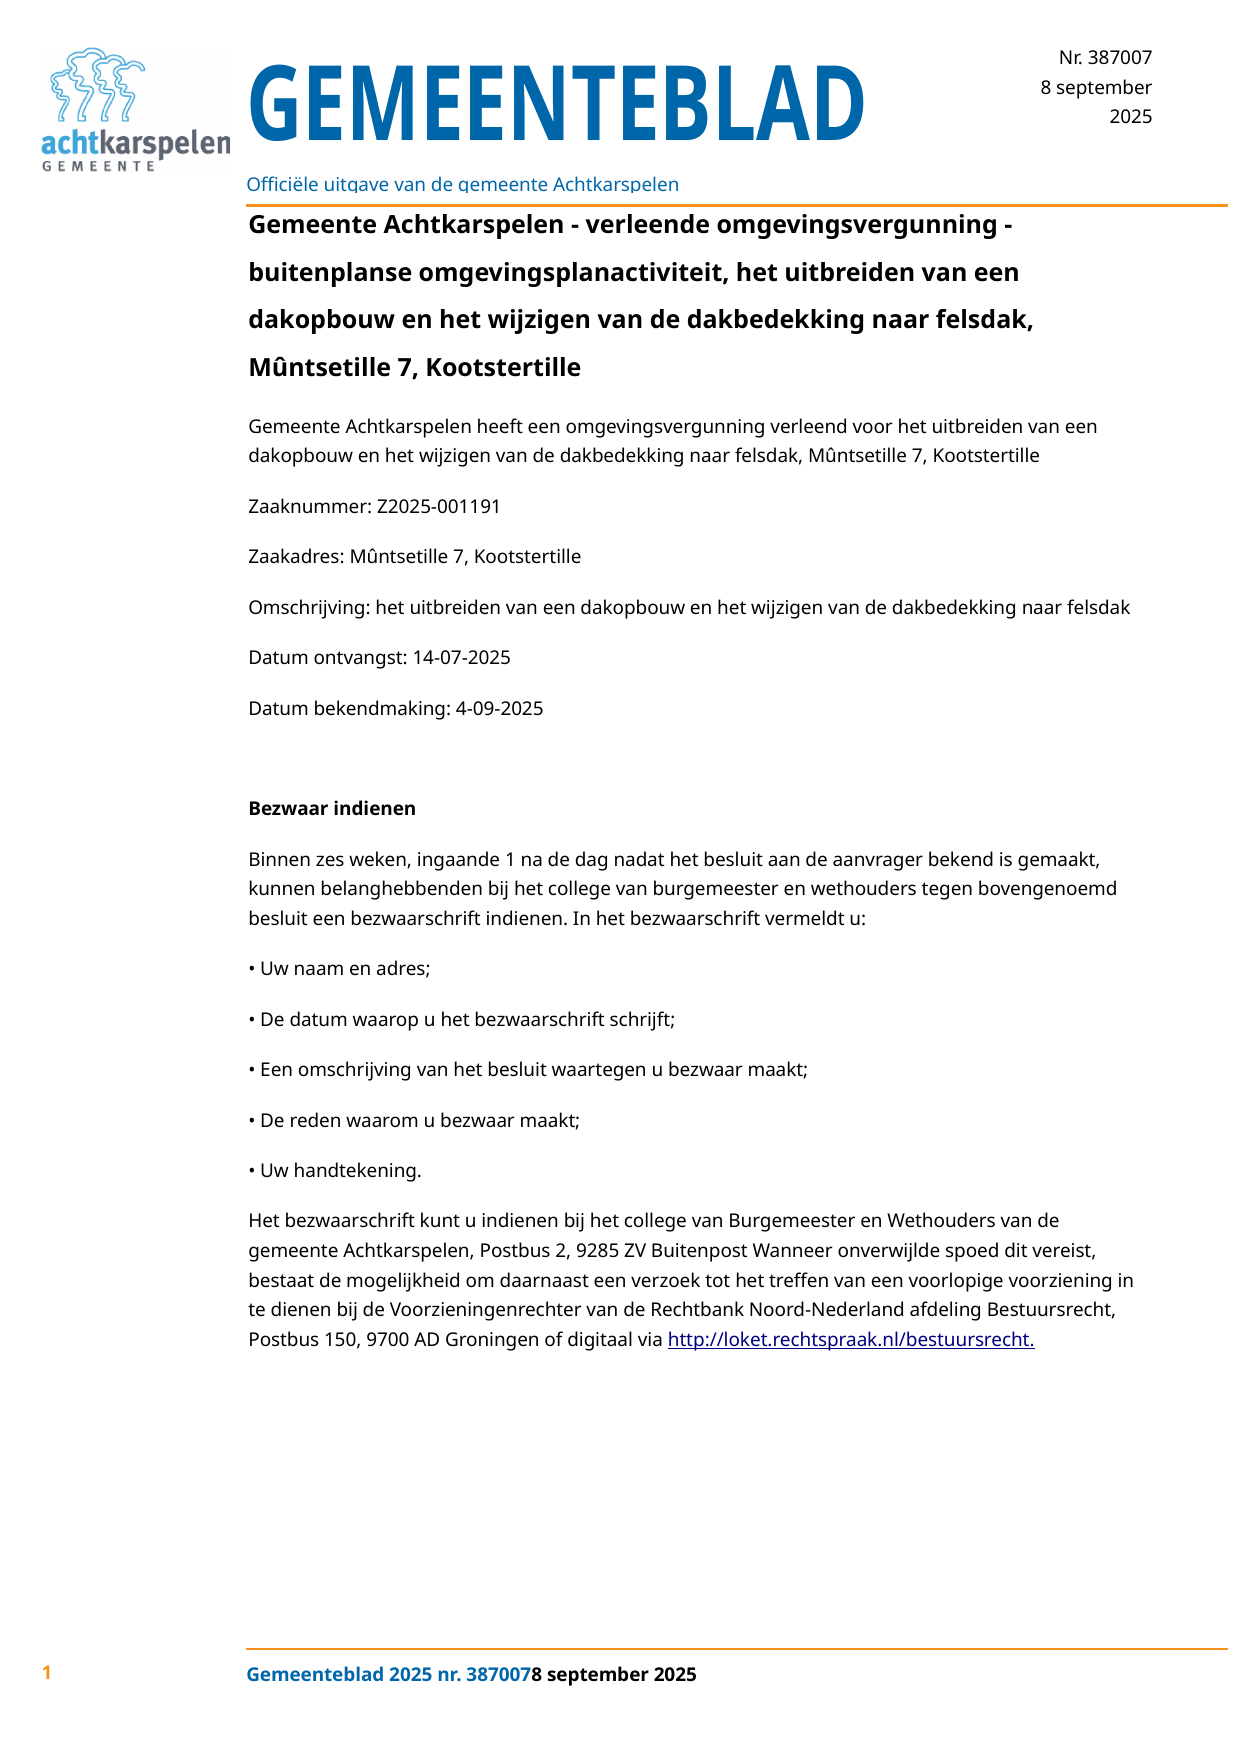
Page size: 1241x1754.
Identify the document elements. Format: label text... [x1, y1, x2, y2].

text • Uw naam en adres; [248, 956, 1152, 981]
text Gemeente Achtkarspelen heeft een omgevingsvergunning verleend voor het uitbreiden van een dakopbouw en het wijzigen van de dakbedekking naar felsdak, Mûntsetille 7, Kootstertille [248, 413, 1152, 468]
text Zaakadres: Mûntsetille 7, Kootstertille [248, 543, 1152, 569]
text Zaaknummer: Z2025-001191 [248, 493, 1152, 519]
text • Een omschrijving van het besluit waartegen u bezwaar maakt; [248, 1056, 1152, 1082]
text Datum ontvangst: 14-07-2025 [248, 644, 1152, 670]
text Gemeente Achtkarspelen - verleende omgevingsvergunning - buitenplanse omgevingsplanactiviteit, het uitbreiden van een dakopbouw en het wijzigen van de dakbedekking naar felsdak, Mûntsetille 7, Kootstertille [248, 207, 1152, 384]
text Het bezwaarschrift kunt u indienen bij het college van Burgemeester en Wethouders van de gemeente Achtkarspelen, Postbus 2, 9285 ZV Buitenpost Wanneer onverwijlde spoed dit vereist, bestaat de mogelijkheid om daarnaast een verzoek tot het treffen van een voorlopige voorziening in te dienen bij de Voorzieningenrechter van de Rechtbank Noord-Nederland afdeling Bestuursrecht, Postbus 150, 9700 AD Groningen of digitaal via http://loket.rechtspraak.nl/bestuursrecht. [248, 1208, 1152, 1352]
text Binnen zes weken, ingaande 1 na de dag nadat het besluit aan de aanvrager bekend is gemaakt, kunnen belanghebbenden bij het college van burgemeester en wethouders tegen bovengenoemd besluit een bezwaarschrift indienen. In het bezwaarschrift vermeldt u: [248, 846, 1152, 931]
text • Uw handtekening. [248, 1157, 1152, 1183]
text Datum bekendmaking: 4-09-2025 [248, 695, 1152, 721]
text • De reden waarom u bezwaar maakt; [248, 1107, 1152, 1133]
text Omschrijving: het uitbreiden van een dakopbouw en het wijzigen van de dakbedekking naar felsdak [248, 594, 1152, 620]
picture [41, 47, 231, 172]
text Bezwaar indienen [248, 796, 1152, 821]
text • De datum waarop u het bezwaarschrift schrijft; [248, 1006, 1152, 1032]
